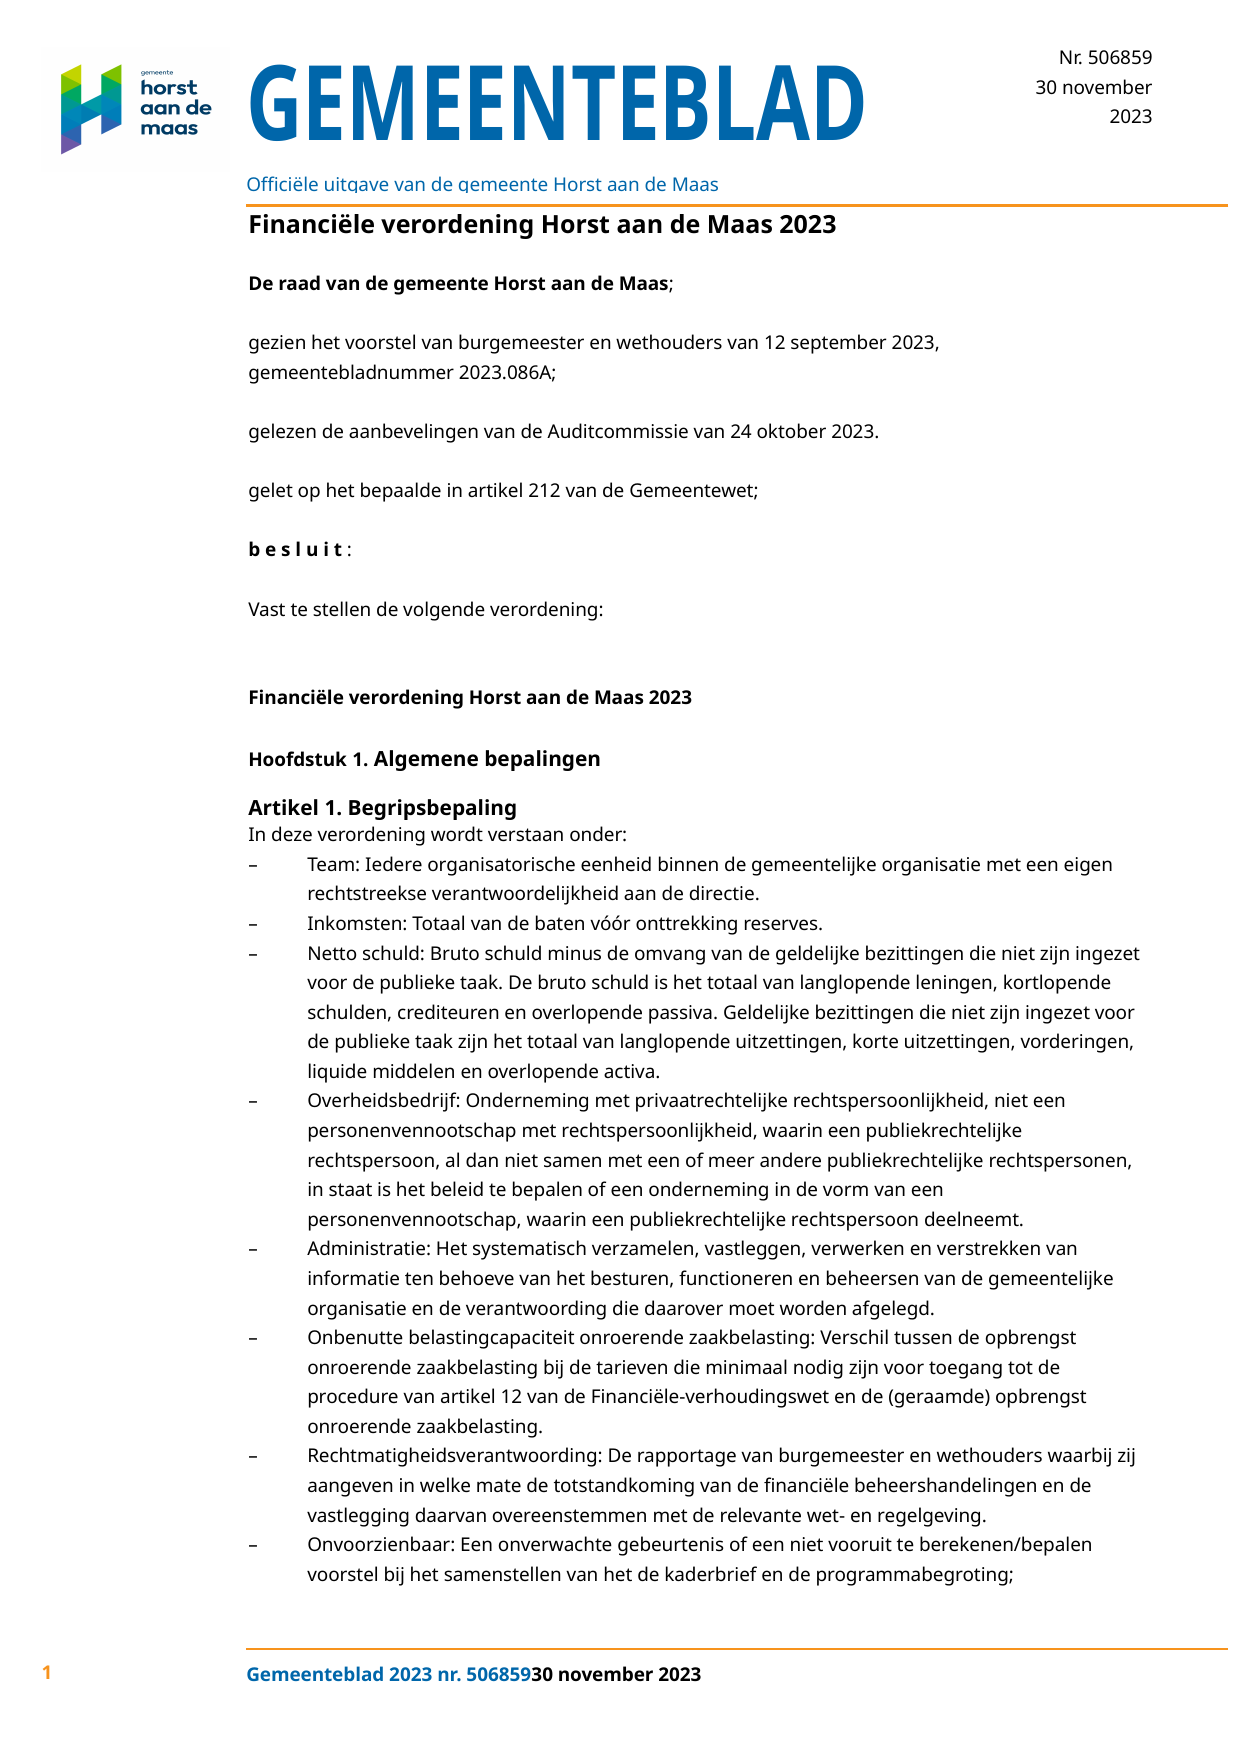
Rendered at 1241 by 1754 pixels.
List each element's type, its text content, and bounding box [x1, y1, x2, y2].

text gezien het voorstel van burgemeester en wethouders van 12 september 2023, [248, 329, 1152, 355]
text gemeentebladnummer 2023.086A; [248, 359, 1152, 385]
text De raad van de gemeente Horst aan de Maas; [248, 270, 1152, 296]
text gelezen de aanbevelingen van de Auditcommissie van 24 oktober 2023. [248, 418, 1152, 444]
text Vast te stellen de volgende verordening: [248, 596, 1152, 621]
list Inkomsten: Totaal van de baten vóór onttrekking reserves. [248, 910, 1152, 936]
picture [41, 47, 231, 172]
text Financiële verordening Horst aan de Maas 2023 [248, 207, 1152, 241]
list Overheidsbedrijf: Onderneming met privaatrechtelijke rechtspersoonlijkheid, niet een personenvennootschap met rechtspersoonlijkheid, waarin een publiekrechtelijke rechtspersoon, al dan niet samen met een of meer andere publiekrechtelijke rechtspersonen, in staat is het beleid te bepalen of een onderneming in de vorm van een personenvennootschap, waarin een publiekrechtelijke rechtspersoon deelneemt. [248, 1088, 1152, 1232]
list Onvoorzienbaar: Een onverwachte gebeurtenis of een niet vooruit te berekenen/bepalen voorstel bij het samenstellen van het de kaderbrief en de programmabegroting; [248, 1531, 1152, 1587]
text In deze verordening wordt verstaan onder: [248, 821, 1152, 847]
list Administratie: Het systematisch verzamelen, vastleggen, verwerken en verstrekken van informatie ten behoeve van het besturen, functioneren en beheersen van de gemeentelijke organisatie en de verantwoording die daarover moet worden afgelegd. [248, 1236, 1152, 1320]
list Rechtmatigheidsverantwoording: De rapportage van burgemeester en wethouders waarbij zij aangeven in welke mate de totstandkoming van de financiële beheershandelingen en de vastlegging daarvan overeenstemmen met de relevante wet- en regelgeving. [248, 1443, 1152, 1527]
text gelet op het bepaalde in artikel 212 van de Gemeentewet; [248, 477, 1152, 503]
list Onbenutte belastingcapaciteit onroerende zaakbelasting: Verschil tussen de opbrengst onroerende zaakbelasting bij de tarieven die minimaal nodig zijn voor toegang tot de procedure van artikel 12 van de Financiële-verhoudingswet en de (geraamde) opbrengst onroerende zaakbelasting. [248, 1324, 1152, 1439]
text Hoofdstuk 1. Algemene bepalingen [248, 744, 1152, 772]
list Team: Iedere organisatorische eenheid binnen de gemeentelijke organisatie met een eigen rechtstreekse verantwoordelijkheid aan de directie. [248, 851, 1152, 906]
text Financiële verordening Horst aan de Maas 2023 [248, 684, 1152, 710]
list Netto schuld: Bruto schuld minus de omvang van de geldelijke bezittingen die niet zijn ingezet voor de publieke taak. De bruto schuld is het totaal van langlopende leningen, kortlopende schulden, crediteuren en overlopende passiva. Geldelijke bezittingen die niet zijn ingezet voor de publieke taak zijn het totaal van langlopende uitzettingen, korte uitzettingen, vorderingen, liquide middelen en overlopende activa. [248, 940, 1152, 1084]
text Artikel 1. Begripsbepaling [248, 793, 1152, 821]
text b e s l u i t : [248, 537, 1152, 562]
